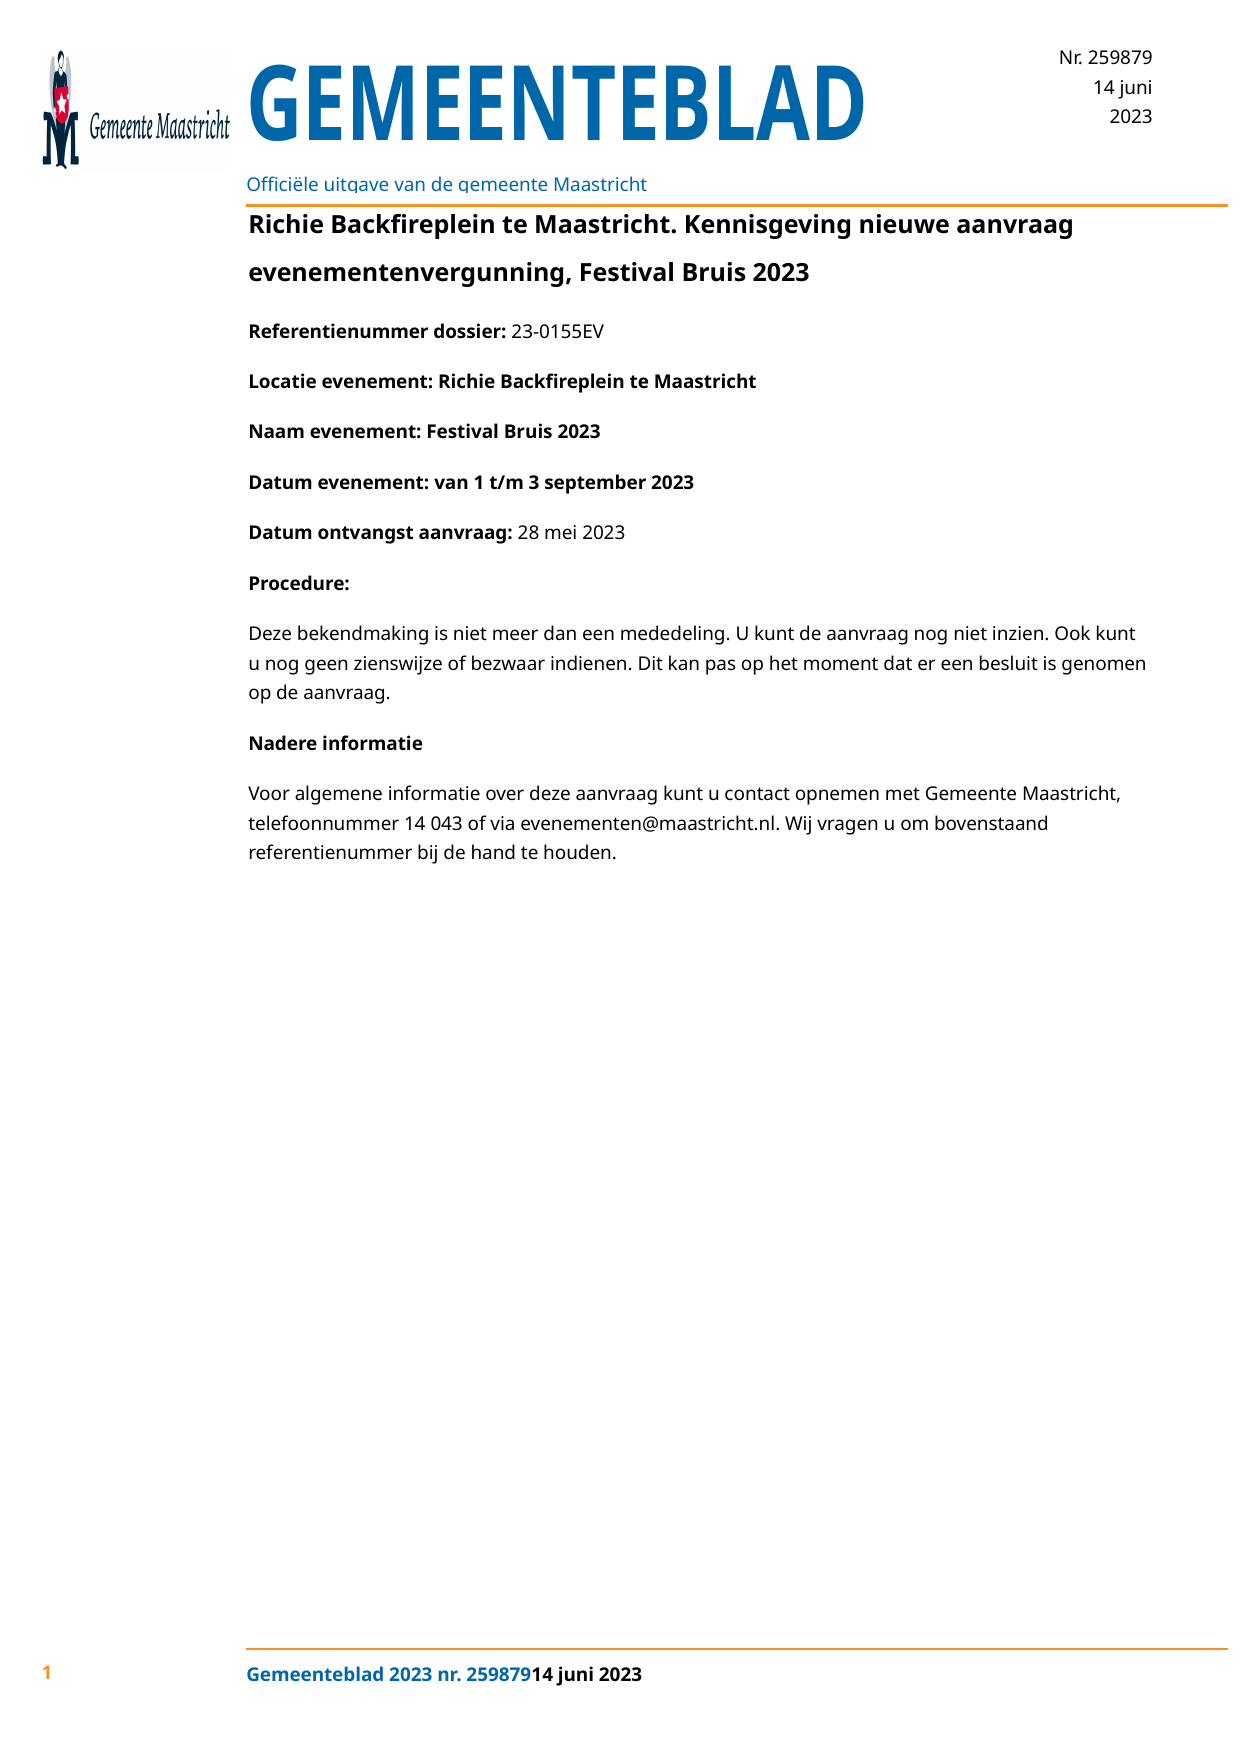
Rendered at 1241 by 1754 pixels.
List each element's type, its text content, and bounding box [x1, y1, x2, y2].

text Nadere informatie [248, 730, 1152, 756]
text Deze bekendmaking is niet meer dan een mededeling. U kunt de aanvraag nog niet inzien. Ook kunt u nog geen zienswijze of bezwaar indienen. Dit kan pas op het moment dat er een besluit is genomen op de aanvraag. [248, 620, 1152, 705]
text Voor algemene informatie over deze aanvraag kunt u contact opnemen met Gemeente Maastricht, telefoonnummer 14 043 of via evenementen@maastricht.nl. Wij vragen u om bovenstaand referentienummer bij de hand te houden. [248, 780, 1152, 865]
text Datum ontvangst aanvraag: 28 mei 2023 [248, 519, 1152, 545]
picture [41, 47, 231, 172]
text Referentienummer dossier: 23-0155EV [248, 318, 1152, 344]
text Locatie evenement: Richie Backfireplein te Maastricht [248, 368, 1152, 394]
text Datum evenement: van 1 t/m 3 september 2023 [248, 469, 1152, 495]
text Richie Backfireplein te Maastricht. Kennisgeving nieuwe aanvraag evenementenvergunning, Festival Bruis 2023 [248, 207, 1152, 288]
text Procedure: [248, 570, 1152, 596]
text Naam evenement: Festival Bruis 2023 [248, 419, 1152, 444]
